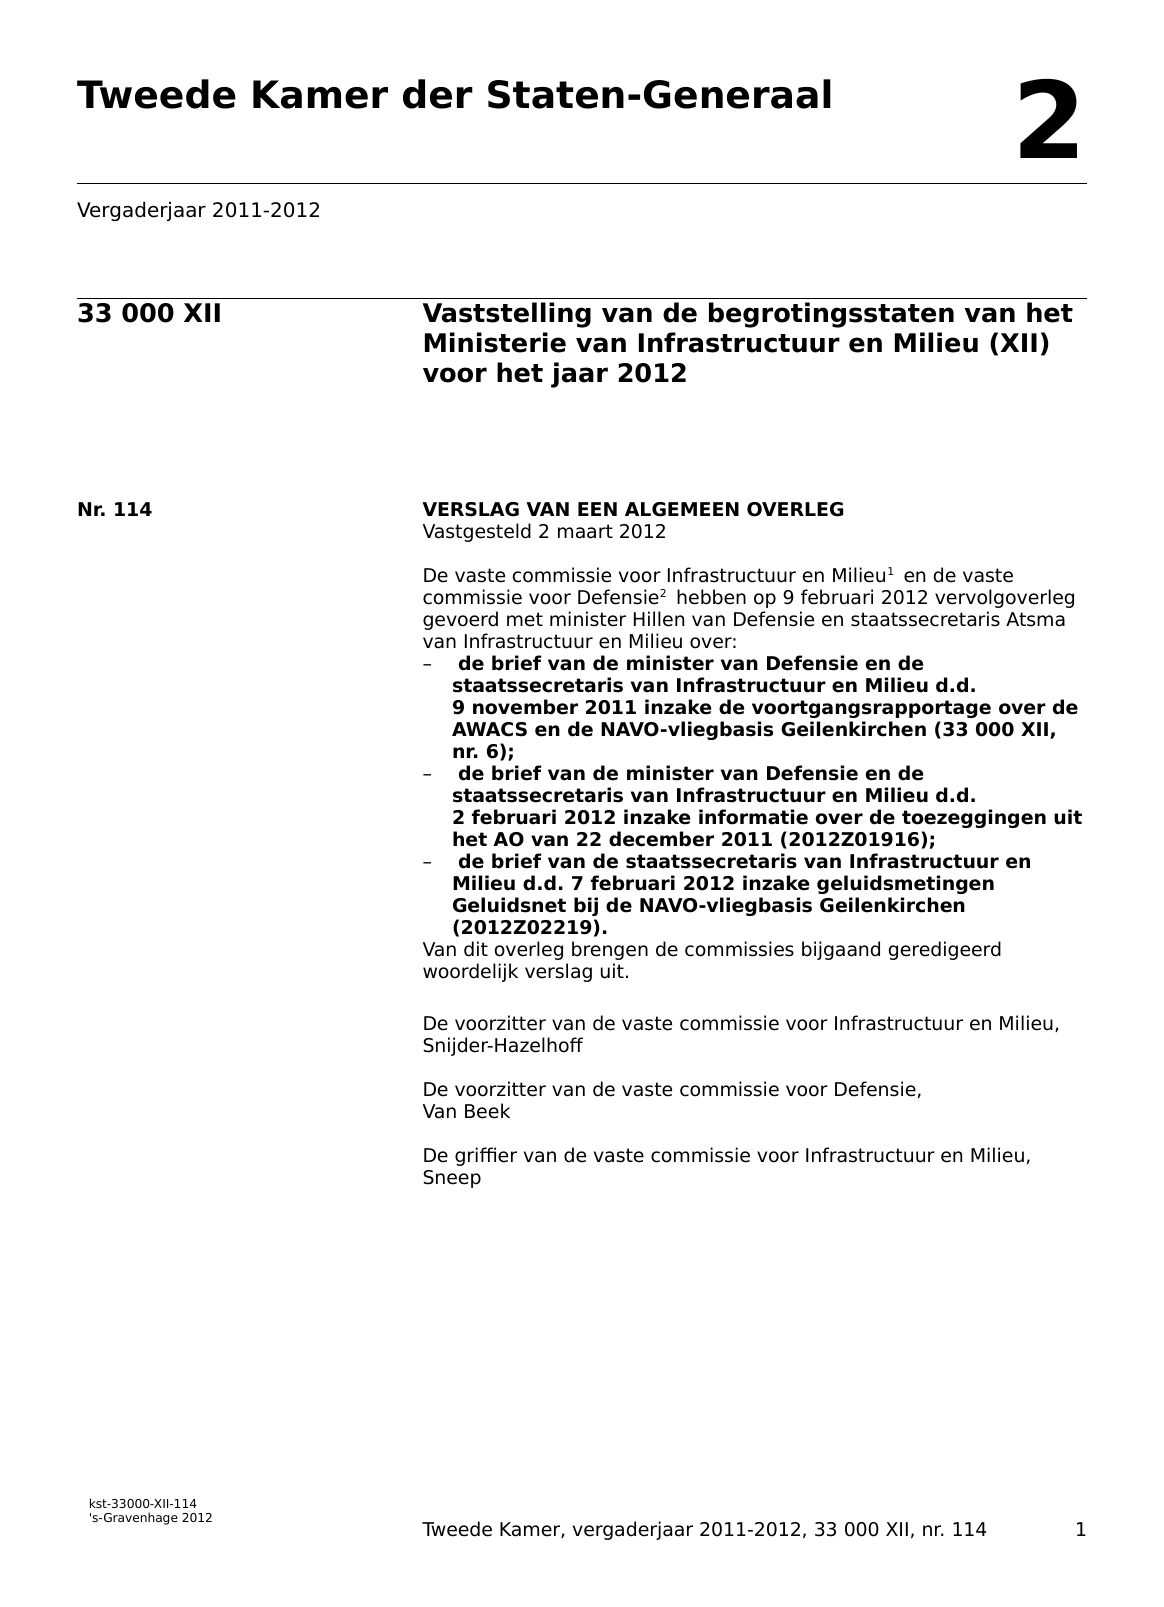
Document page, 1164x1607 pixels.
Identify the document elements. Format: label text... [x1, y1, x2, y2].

subtitle Nr. 114 VERSLAG VAN EEN ALGEMEEN OVERLEG [77, 499, 1087, 521]
text Vastgesteld 2 maart 2012 [422, 521, 1087, 543]
text kst-33000-XII-114 [88, 1497, 323, 1511]
text Van dit overleg brengen de commissies bijgaand geredigeerd woordelijk verslag uit. [422, 939, 1087, 983]
table_cell Vergaderjaar 2011-2012 [77, 184, 1087, 298]
text 's-Gravenhage 2012 [88, 1511, 323, 1525]
text De griffier van de vaste commissie voor Infrastructuur en Milieu, Sneep [422, 1145, 1087, 1189]
table_header Tweede Kamer der Staten-Generaal [77, 59, 886, 183]
text De vaste commissie voor Infrastructuur en Milieu en de vaste commissie voor Defensie hebben op 9 februari 2012 vervolgoverleg gevoerd met minister Hillen van Defensie en staatssecretaris Atsma van Infrastructuur en Milieu over: [422, 565, 1087, 653]
text De voorzitter van de vaste commissie voor Infrastructuur en Milieu, Snijder-Hazelhoff [422, 1013, 1087, 1057]
text – de brief van de staatssecretaris van Infrastructuur en Milieu d.d. 7 februari 2012 inzake geluidsmetingen Geluidsnet bij de NAVO-vliegbasis Geilenkirchen (2012Z02219). [422, 851, 1087, 939]
text – de brief van de minister van Defensie en de staatssecretaris van Infrastructuur en Milieu d.d. 9 november 2011 inzake de voortgangsrapportage over de AWACS en de NAVO-vliegbasis Geilenkirchen (33 000 XII, nr. 6); [422, 653, 1087, 763]
table_header 2 [886, 59, 1087, 183]
subtitle 33 000 XII Vaststelling van de begrotingsstaten van het Ministerie van Infrastructuur en Milieu (XII) voor het jaar 2012 [77, 299, 1087, 388]
text De voorzitter van de vaste commissie voor Defensie, Van Beek [422, 1079, 1087, 1123]
text – de brief van de minister van Defensie en de staatssecretaris van Infrastructuur en Milieu d.d. 2 februari 2012 inzake informatie over de toezeggingen uit het AO van 22 december 2011 (2012Z01916); [422, 763, 1087, 851]
